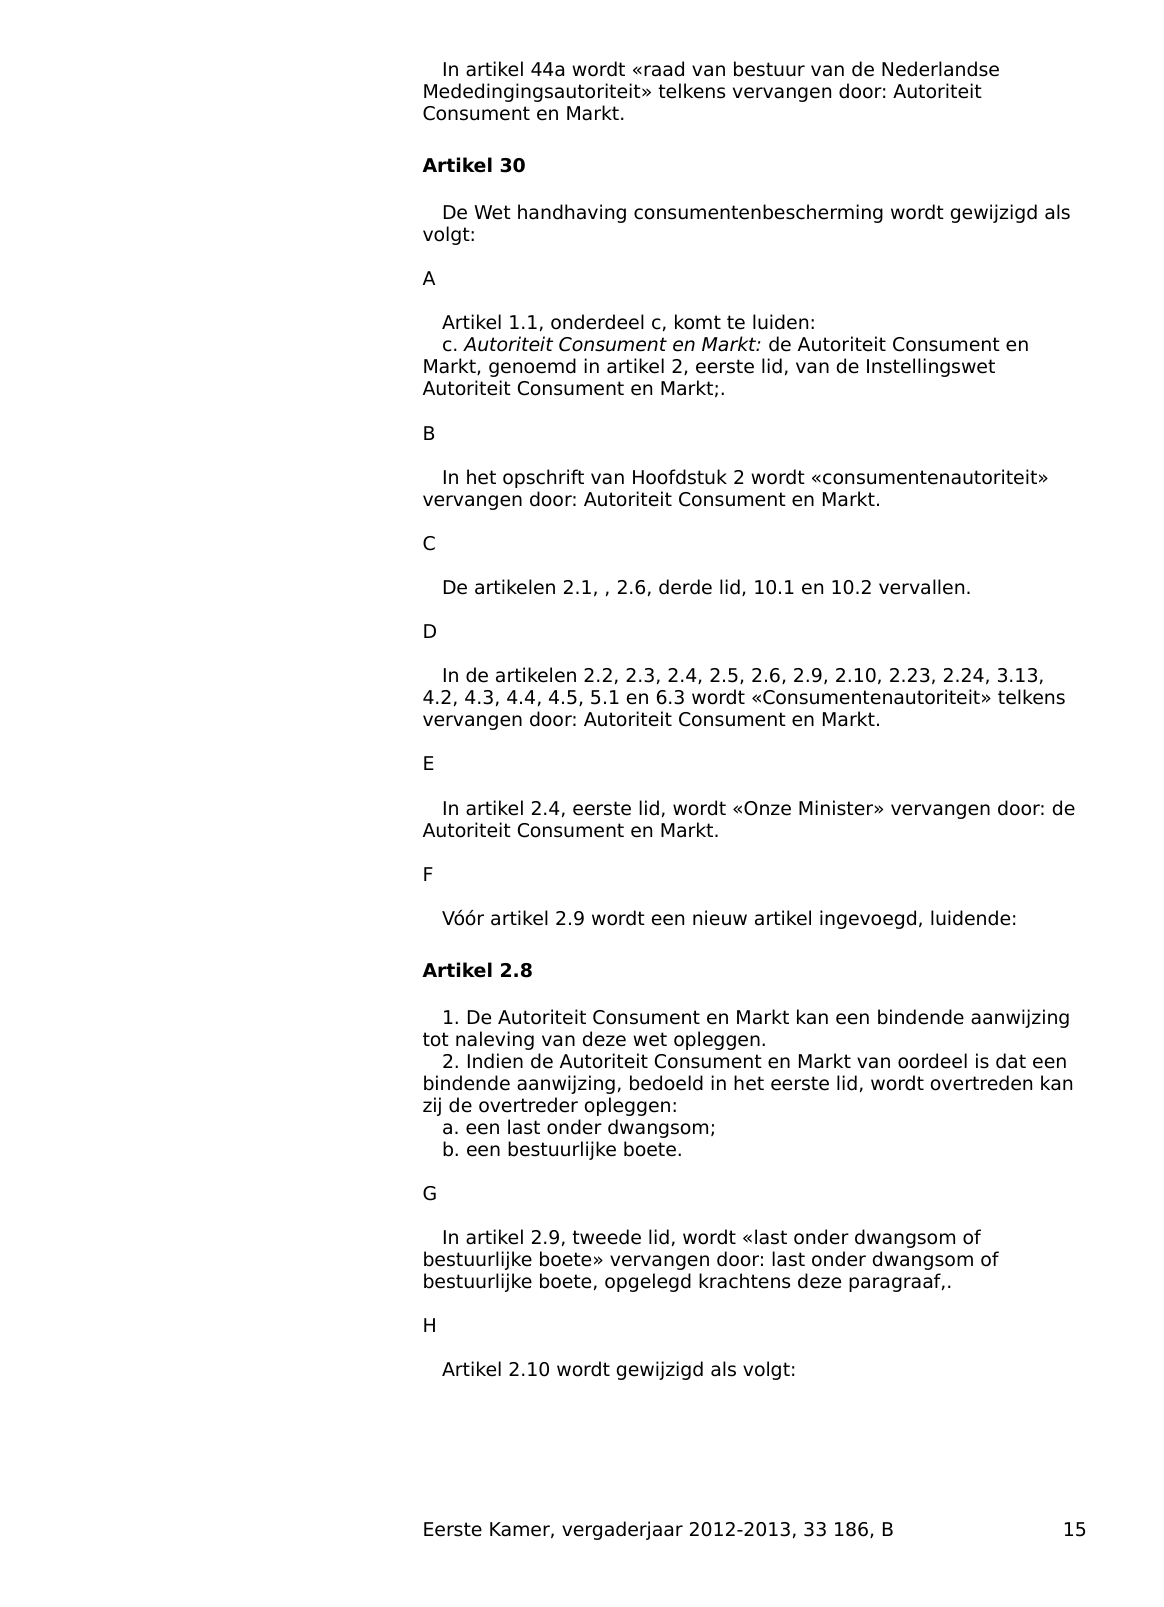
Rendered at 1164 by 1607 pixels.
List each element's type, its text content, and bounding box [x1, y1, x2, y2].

text Vóór artikel 2.9 wordt een nieuw artikel ingevoegd, luidende: [422, 908, 1087, 930]
text G [422, 1183, 1087, 1205]
text De artikelen 2.1, , 2.6, derde lid, 10.1 en 10.2 vervallen. [422, 577, 1087, 599]
text In de artikelen 2.2, 2.3, 2.4, 2.5, 2.6, 2.9, 2.10, 2.23, 2.24, 3.13, 4.2, 4.3, 4.4, 4.5, 5.1 en 6.3 wordt «Consumentenautoriteit» telkens vervangen door: Autoriteit Consument en Markt. [422, 665, 1087, 731]
subtitle Artikel 2.8 [422, 960, 1087, 982]
text 2. Indien de Autoriteit Consument en Markt van oordeel is dat een bindende aanwijzing, bedoeld in het eerste lid, wordt overtreden kan zij de overtreder opleggen: [422, 1051, 1087, 1117]
text B [422, 422, 1087, 444]
text F [422, 864, 1087, 886]
text a. een last onder dwangsom; [422, 1117, 1087, 1139]
text b. een bestuurlijke boete. [422, 1139, 1087, 1161]
text In artikel 2.4, eerste lid, wordt «Onze Minister» vervangen door: de Autoriteit Consument en Markt. [422, 797, 1087, 841]
text In het opschrift van Hoofdstuk 2 wordt «consumentenautoriteit» vervangen door: Autoriteit Consument en Markt. [422, 467, 1087, 511]
text 1. De Autoriteit Consument en Markt kan een bindende aanwijzing tot naleving van deze wet opleggen. [422, 1007, 1087, 1051]
text Artikel 2.10 wordt gewijzigd als volgt: [422, 1359, 1087, 1381]
text In artikel 44a wordt «raad van bestuur van de Nederlandse Mededingingsautoriteit» telkens vervangen door: Autoriteit Consument en Markt. [422, 59, 1087, 125]
text A [422, 268, 1087, 290]
text c. Autoriteit Consument en Markt: de Autoriteit Consument en Markt, genoemd in artikel 2, eerste lid, van de Instellingswet Autoriteit Consument en Markt;. [422, 334, 1087, 400]
text De Wet handhaving consumentenbescherming wordt gewijzigd als volgt: [422, 202, 1087, 246]
subtitle Artikel 30 [422, 155, 1087, 177]
text Artikel 1.1, onderdeel c, komt te luiden: [422, 312, 1087, 334]
text D [422, 621, 1087, 643]
text H [422, 1315, 1087, 1337]
text E [422, 753, 1087, 775]
text In artikel 2.9, tweede lid, wordt «last onder dwangsom of bestuurlijke boete» vervangen door: last onder dwangsom of bestuurlijke boete, opgelegd krachtens deze paragraaf,. [422, 1227, 1087, 1293]
text C [422, 533, 1087, 555]
